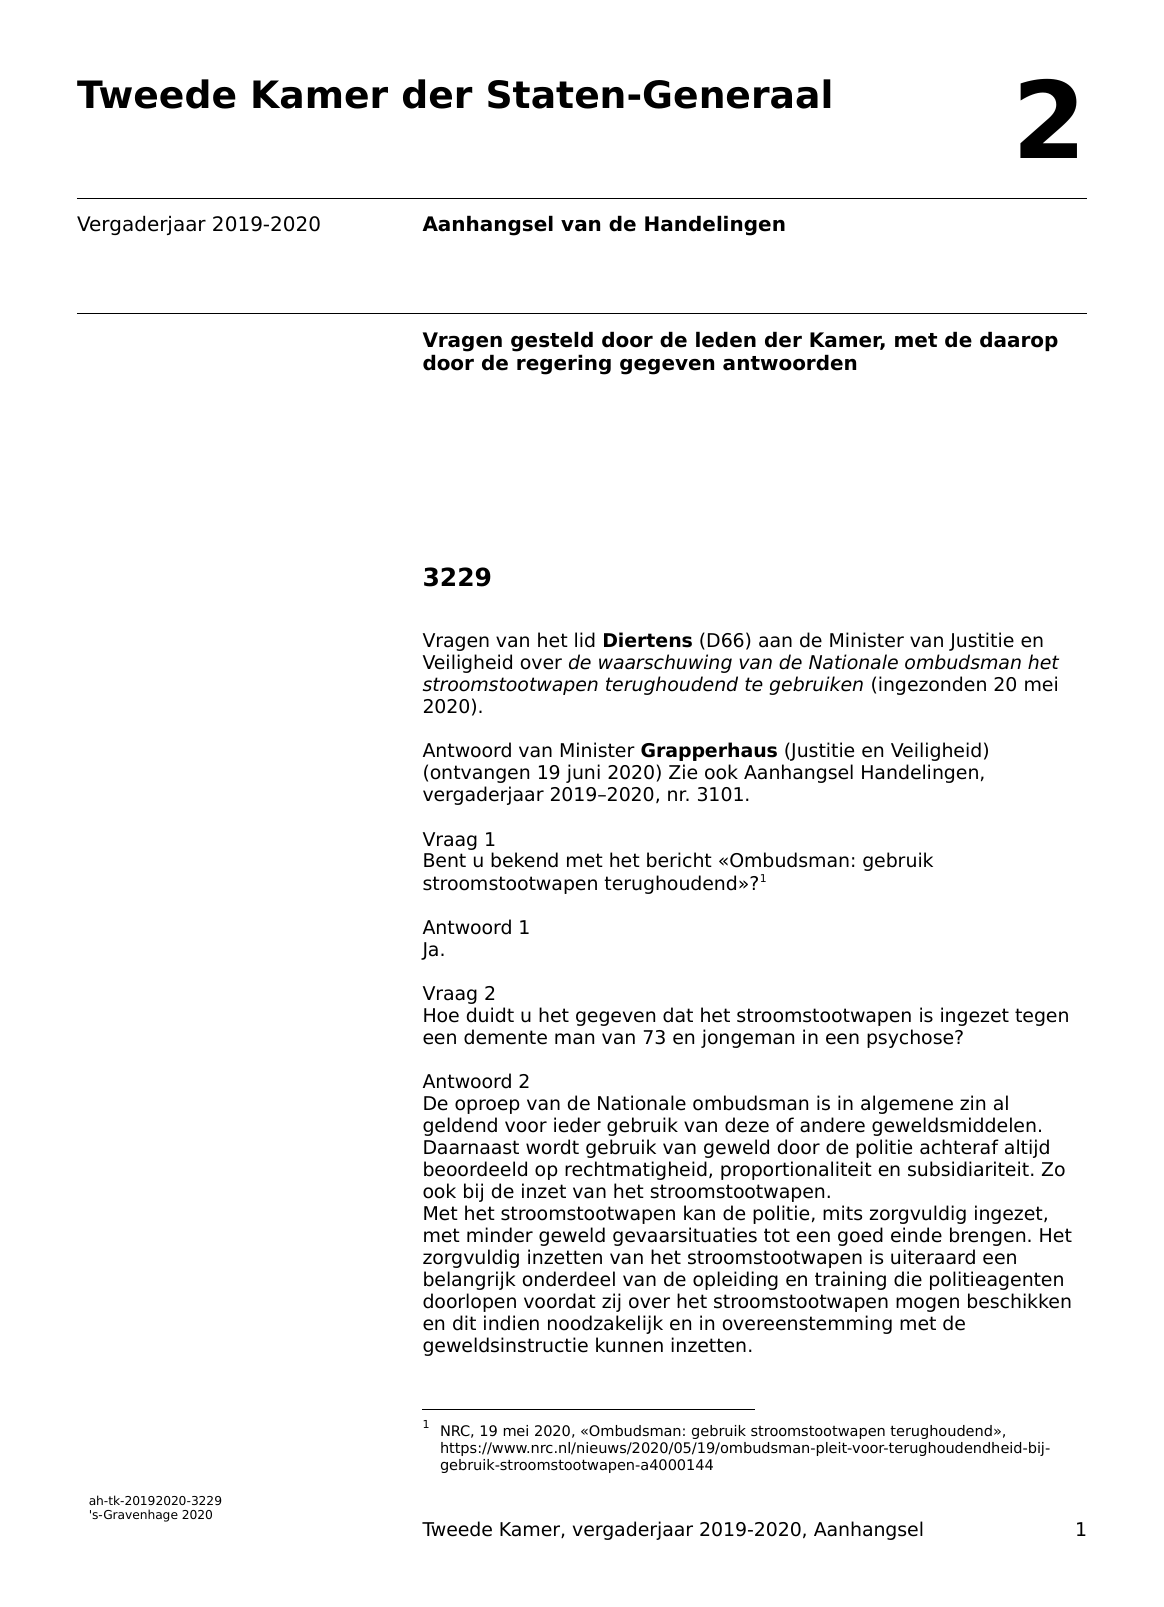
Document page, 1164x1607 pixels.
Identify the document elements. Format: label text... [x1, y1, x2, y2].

text Vraag 2 [422, 983, 1087, 1005]
text Vragen van het lid Diertens (D66) aan de Minister van Justitie en Veiligheid over de waarschuwing van de Nationale ombudsman het stroomstootwapen terughoudend te gebruiken (ingezonden 20 mei 2020). [422, 630, 1087, 718]
table_cell Vergaderjaar 2019-2020 [77, 199, 422, 313]
table_header Tweede Kamer der Staten-Generaal [77, 59, 886, 198]
text Ja. [422, 938, 1087, 961]
text 's-Gravenhage 2020 [88, 1508, 323, 1522]
table_cell [77, 314, 422, 375]
text Hoe duidt u het gegeven dat het stroomstootwapen is ingezet tegen een demente man van 73 en jongeman in een psychose? [422, 1005, 1087, 1049]
text Antwoord van Minister Grapperhaus (Justitie en Veiligheid) (ontvangen 19 juni 2020) Zie ook Aanhangsel Handelingen, vergaderjaar 2019–2020, nr. 3101. [422, 740, 1087, 806]
text Vraag 1 [422, 828, 1087, 850]
text De oproep van de Nationale ombudsman is in algemene zin al geldend voor ieder gebruik van deze of andere geweldsmiddelen. Daarnaast wordt gebruik van geweld door de politie achteraf altijd beoordeeld op rechtmatigheid, proportionaliteit en subsidiariteit. Zo ook bij de inzet van het stroomstootwapen. [422, 1093, 1087, 1203]
text Antwoord 2 [422, 1071, 1087, 1093]
text Met het stroomstootwapen kan de politie, mits zorgvuldig ingezet, met minder geweld gevaarsituaties tot een goed einde brengen. Het zorgvuldig inzetten van het stroomstootwapen is uiteraard een belangrijk onderdeel van de opleiding en training die politieagenten doorlopen voordat zij over het stroomstootwapen mogen beschikken en dit indien noodzakelijk en in overeenstemming met de geweldsinstructie kunnen inzetten. [422, 1203, 1087, 1357]
table_header 2 [886, 59, 1087, 198]
text Bent u bekend met het bericht «Ombudsman: gebruik stroomstootwapen terughoudend»? [422, 850, 1087, 894]
table_cell Vragen gesteld door de leden der Kamer, met de daarop door de regering gegeven antwoorden [422, 314, 1087, 375]
text ah-tk-20192020-3229 [88, 1494, 323, 1508]
text Antwoord 1 [422, 917, 1087, 938]
text 3229 [422, 563, 1087, 592]
text NRC, 19 mei 2020, «Ombudsman: gebruik stroomstootwapen terughoudend», https://www.nrc.nl/nieuws/2020/05/19/ombudsman-pleit-voor-terughoudendheid-bij-gebruik-stroomstootwapen-a4000144 [422, 1418, 1087, 1474]
table_cell Aanhangsel van de Handelingen [422, 199, 1087, 313]
